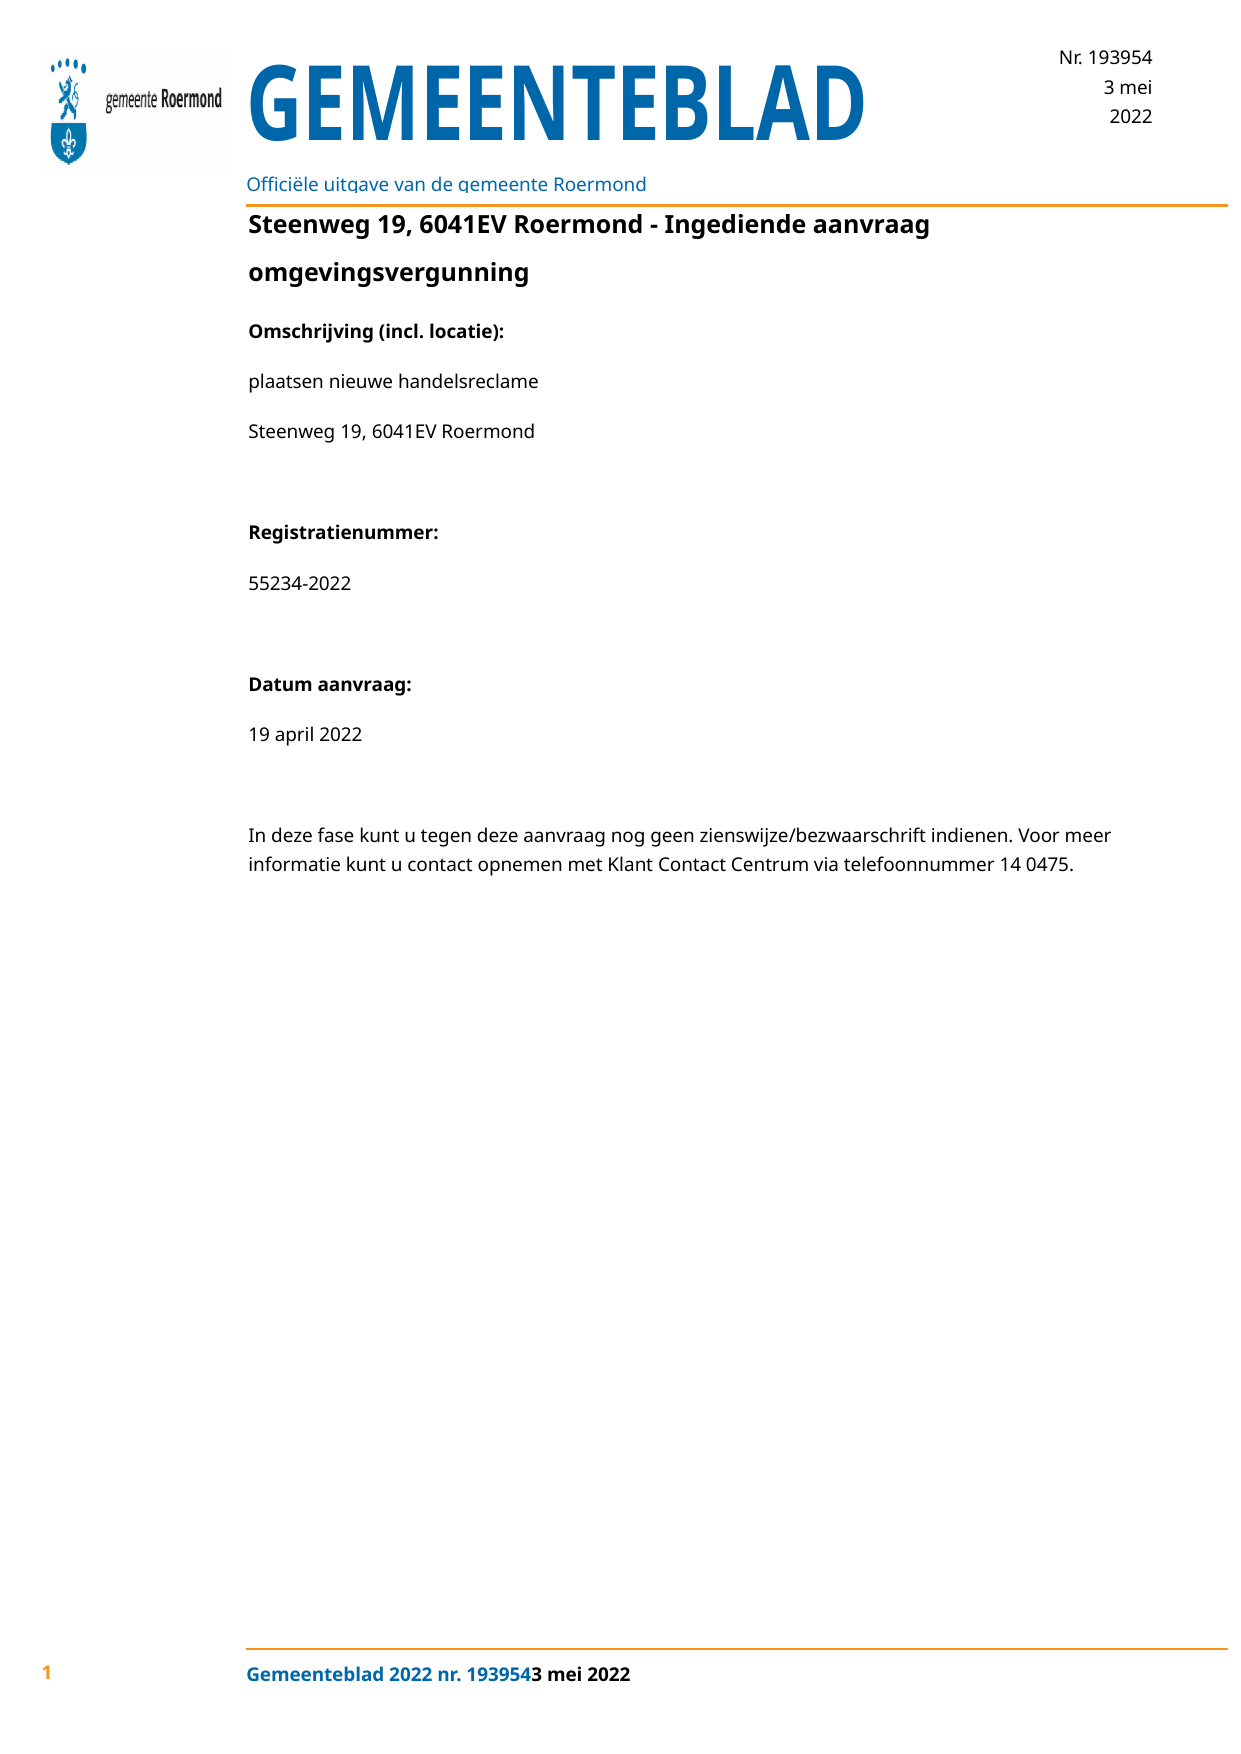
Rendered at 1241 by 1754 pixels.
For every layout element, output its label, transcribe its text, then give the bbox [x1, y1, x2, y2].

text 55234-2022 [248, 570, 1152, 596]
text Omschrijving (incl. locatie): [248, 318, 1152, 344]
text 19 april 2022 [248, 721, 1152, 747]
text Datum aanvraag: [248, 671, 1152, 697]
text Steenweg 19, 6041EV Roermond - Ingediende aanvraag omgevingsvergunning [248, 207, 1152, 288]
text In deze fase kunt u tegen deze aanvraag nog geen zienswijze/bezwaarschrift indienen. Voor meer informatie kunt u contact opnemen met Klant Contact Centrum via telefoonnummer 14 0475. [248, 822, 1152, 877]
text Registratienummer: [248, 519, 1152, 545]
text plaatsen nieuwe handelsreclame [248, 368, 1152, 394]
picture [41, 47, 231, 172]
text Steenweg 19, 6041EV Roermond [248, 419, 1152, 444]
